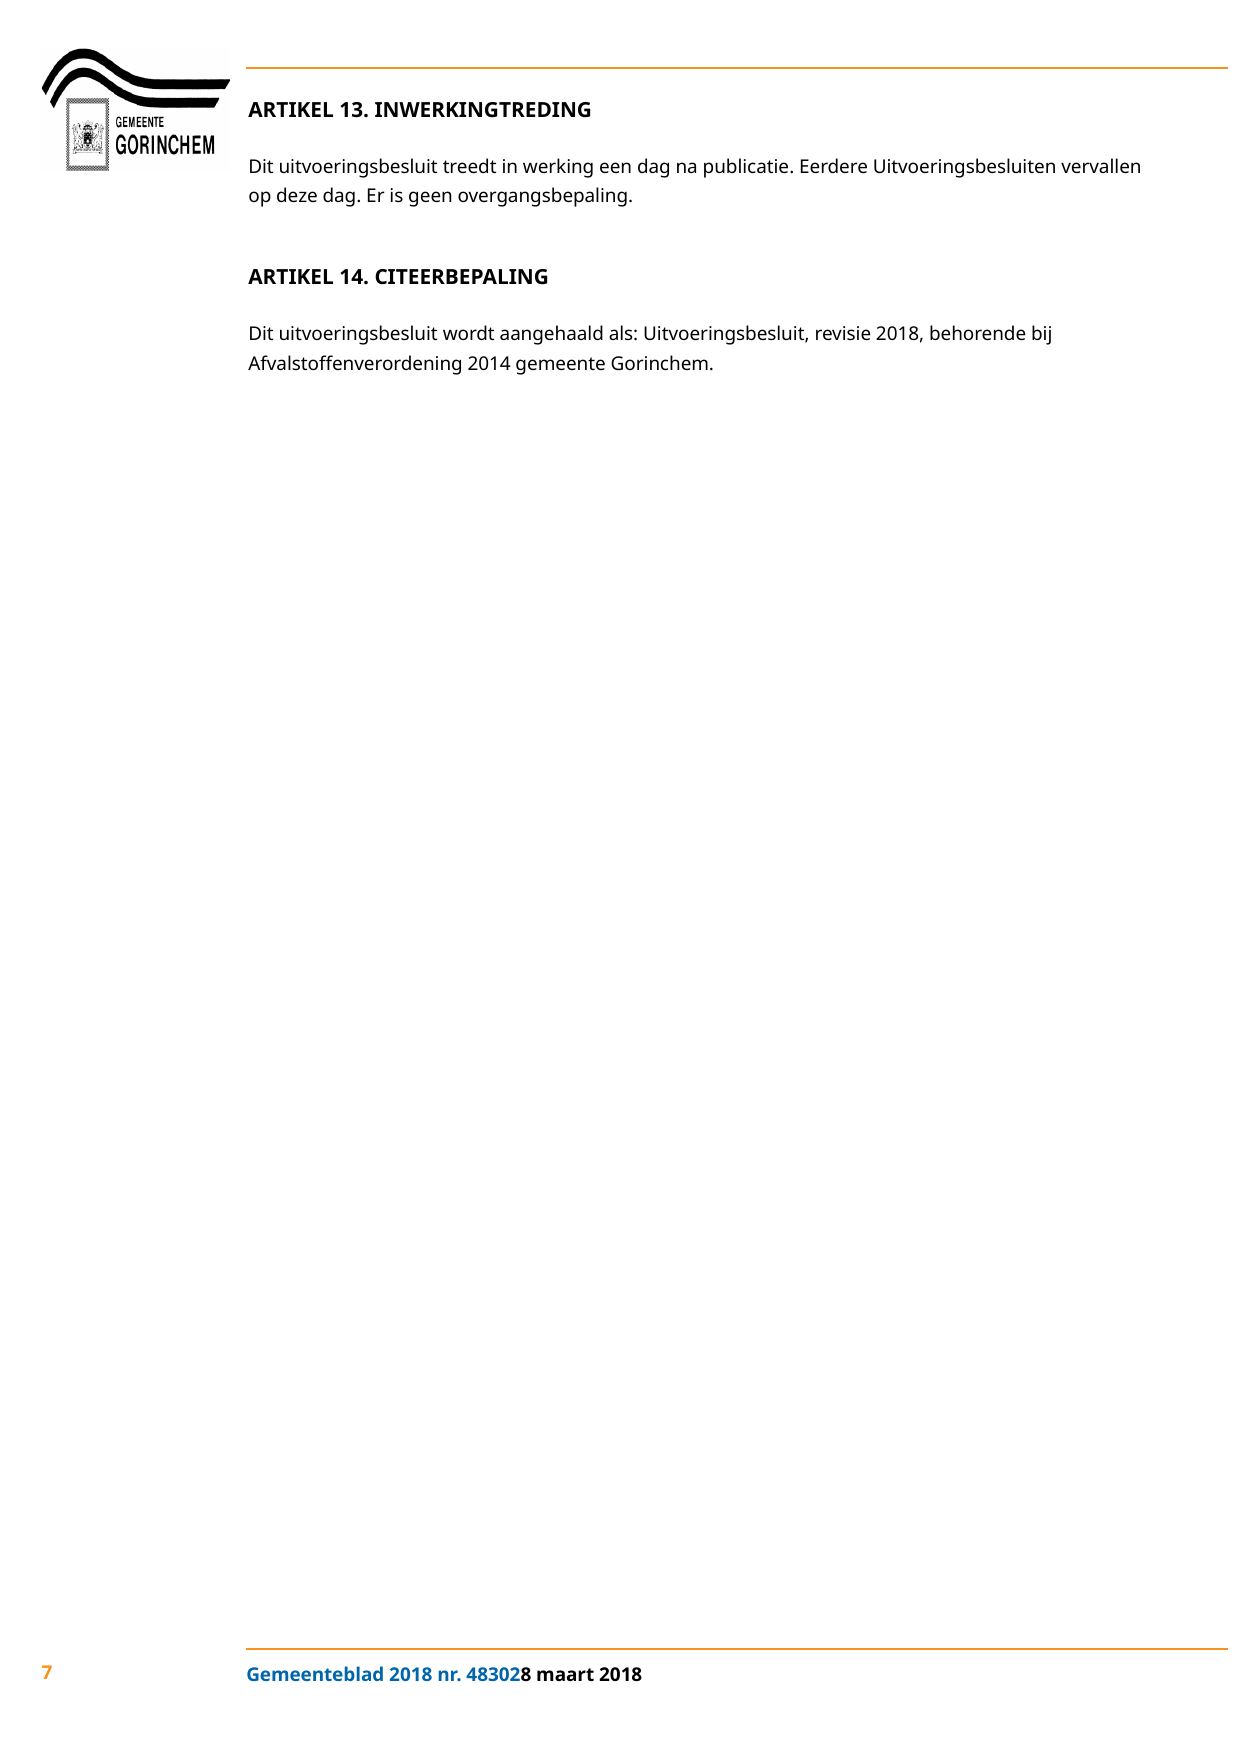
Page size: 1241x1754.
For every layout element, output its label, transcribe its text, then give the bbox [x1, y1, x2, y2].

text Dit uitvoeringsbesluit wordt aangehaald als: Uitvoeringsbesluit, revisie 2018, behorende bij Afvalstoffenverordening 2014 gemeente Gorinchem. [248, 320, 1152, 376]
text ARTIKEL 14. CITEERBEPALING [248, 262, 1152, 291]
text Dit uitvoeringsbesluit treedt in werking een dag na publicatie. Eerdere Uitvoeringsbesluiten vervallen op deze dag. Er is geen overgangsbepaling. [248, 153, 1152, 208]
picture [41, 47, 231, 172]
text ARTIKEL 13. INWERKINGTREDING [248, 95, 1152, 123]
